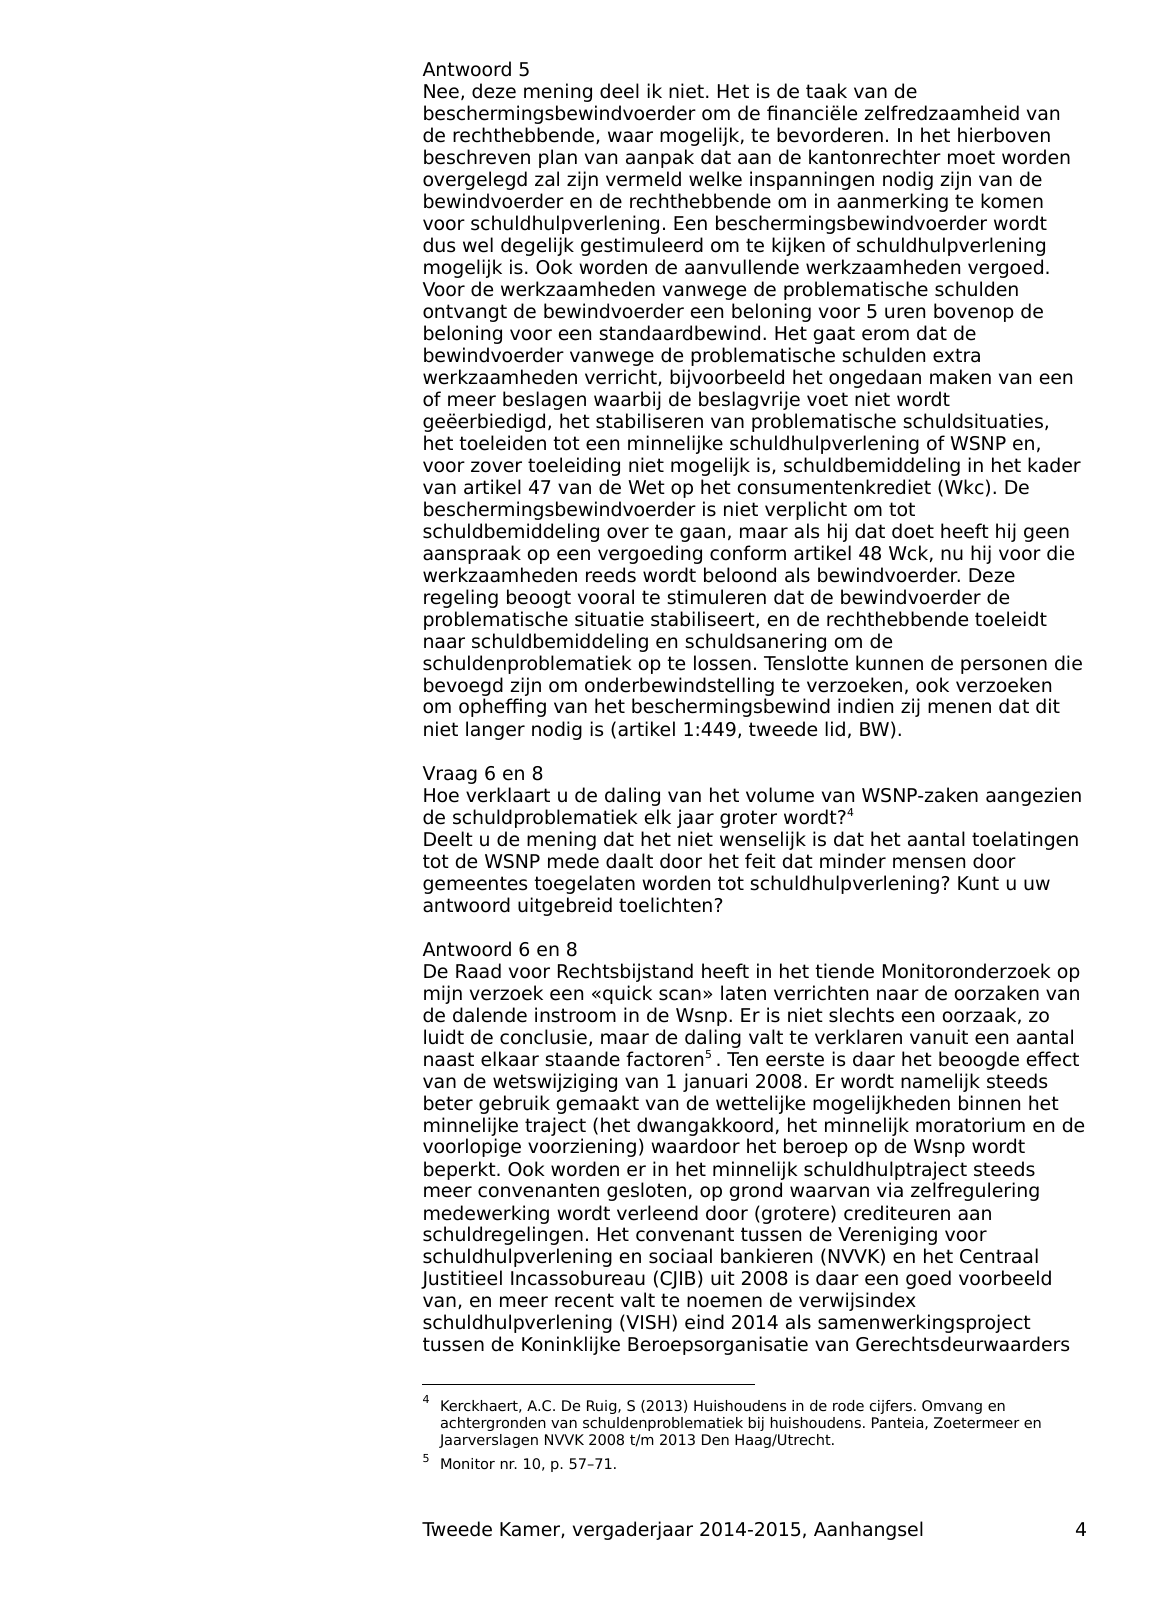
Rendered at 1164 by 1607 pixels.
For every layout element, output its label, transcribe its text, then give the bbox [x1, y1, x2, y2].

text Monitor nr. 10, p. 57–71. [422, 1452, 1087, 1474]
text Nee, deze mening deel ik niet. Het is de taak van de beschermingsbewindvoerder om de financiële zelfredzaamheid van de rechthebbende, waar mogelijk, te bevorderen. In het hierboven beschreven plan van aanpak dat aan de kantonrechter moet worden overgelegd zal zijn vermeld welke inspanningen nodig zijn van de bewindvoerder en de rechthebbende om in aanmerking te komen voor schuldhulpverlening. Een beschermingsbewindvoerder wordt dus wel degelijk gestimuleerd om te kijken of schuldhulpverlening mogelijk is. Ook worden de aanvullende werkzaamheden vergoed. Voor de werkzaamheden vanwege de problematische schulden ontvangt de bewindvoerder een beloning voor 5 uren bovenop de beloning voor een standaardbewind. Het gaat erom dat de bewindvoerder vanwege de problematische schulden extra werkzaamheden verricht, bijvoorbeeld het ongedaan maken van een of meer beslagen waarbij de beslagvrije voet niet wordt geëerbiedigd, het stabiliseren van problematische schuldsituaties, het toeleiden tot een minnelijke schuldhulpverlening of WSNP en, voor zover toeleiding niet mogelijk is, schuldbemiddeling in het kader van artikel 47 van de Wet op het consumentenkrediet (Wkc). De beschermingsbewindvoerder is niet verplicht om tot schuldbemiddeling over te gaan, maar als hij dat doet heeft hij geen aanspraak op een vergoeding conform artikel 48 Wck, nu hij voor die werkzaamheden reeds wordt beloond als bewindvoerder. Deze regeling beoogt vooral te stimuleren dat de bewindvoerder de problematische situatie stabiliseert, en de rechthebbende toeleidt naar schuldbemiddeling en schuldsanering om de schuldenproblematiek op te lossen. Tenslotte kunnen de personen die bevoegd zijn om onderbewindstelling te verzoeken, ook verzoeken om opheffing van het beschermingsbewind indien zij menen dat dit niet langer nodig is (artikel 1:449, tweede lid, BW). [422, 81, 1087, 740]
text De Raad voor Rechtsbijstand heeft in het tiende Monitoronderzoek op mijn verzoek een «quick scan» laten verrichten naar de oorzaken van de dalende instroom in de Wsnp. Er is niet slechts een oorzaak, zo luidt de conclusie, maar de daling valt te verklaren vanuit een aantal naast elkaar staande factoren. Ten eerste is daar het beoogde effect van de wetswijziging van 1 januari 2008. Er wordt namelijk steeds beter gebruik gemaakt van de wettelijke mogelijkheden binnen het minnelijke traject (het dwangakkoord, het minnelijk moratorium en de voorlopige voorziening) waardoor het beroep op de Wsnp wordt beperkt. Ook worden er in het minnelijk schuldhulptraject steeds meer convenanten gesloten, op grond waarvan via zelfregulering medewerking wordt verleend door (grotere) crediteuren aan schuldregelingen. Het convenant tussen de Vereniging voor schuldhulpverlening en sociaal bankieren (NVVK) en het Centraal Justitieel Incassobureau (CJIB) uit 2008 is daar een goed voorbeeld van, en meer recent valt te noemen de verwijsindex schuldhulpverlening (VISH) eind 2014 als samenwerkingsproject tussen de Koninklijke Beroepsorganisatie van Gerechtsdeurwaarders [422, 961, 1087, 1356]
text Antwoord 5 [422, 59, 1087, 81]
text Hoe verklaart u de daling van het volume van WSNP-zaken aangezien de schuldproblematiek elk jaar groter wordt? [422, 784, 1087, 828]
text Kerckhaert, A.C. De Ruig, S (2013) Huishoudens in de rode cijfers. Omvang en achtergronden van schuldenproblematiek bij huishoudens. Panteia, Zoetermeer en Jaarverslagen NVVK 2008 t/m 2013 Den Haag/Utrecht. [422, 1393, 1087, 1449]
text Deelt u de mening dat het niet wenselijk is dat het aantal toelatingen tot de WSNP mede daalt door het feit dat minder mensen door gemeentes toegelaten worden tot schuldhulpverlening? Kunt u uw antwoord uitgebreid toelichten? [422, 828, 1087, 916]
text Antwoord 6 en 8 [422, 939, 1087, 961]
text Vraag 6 en 8 [422, 763, 1087, 784]
